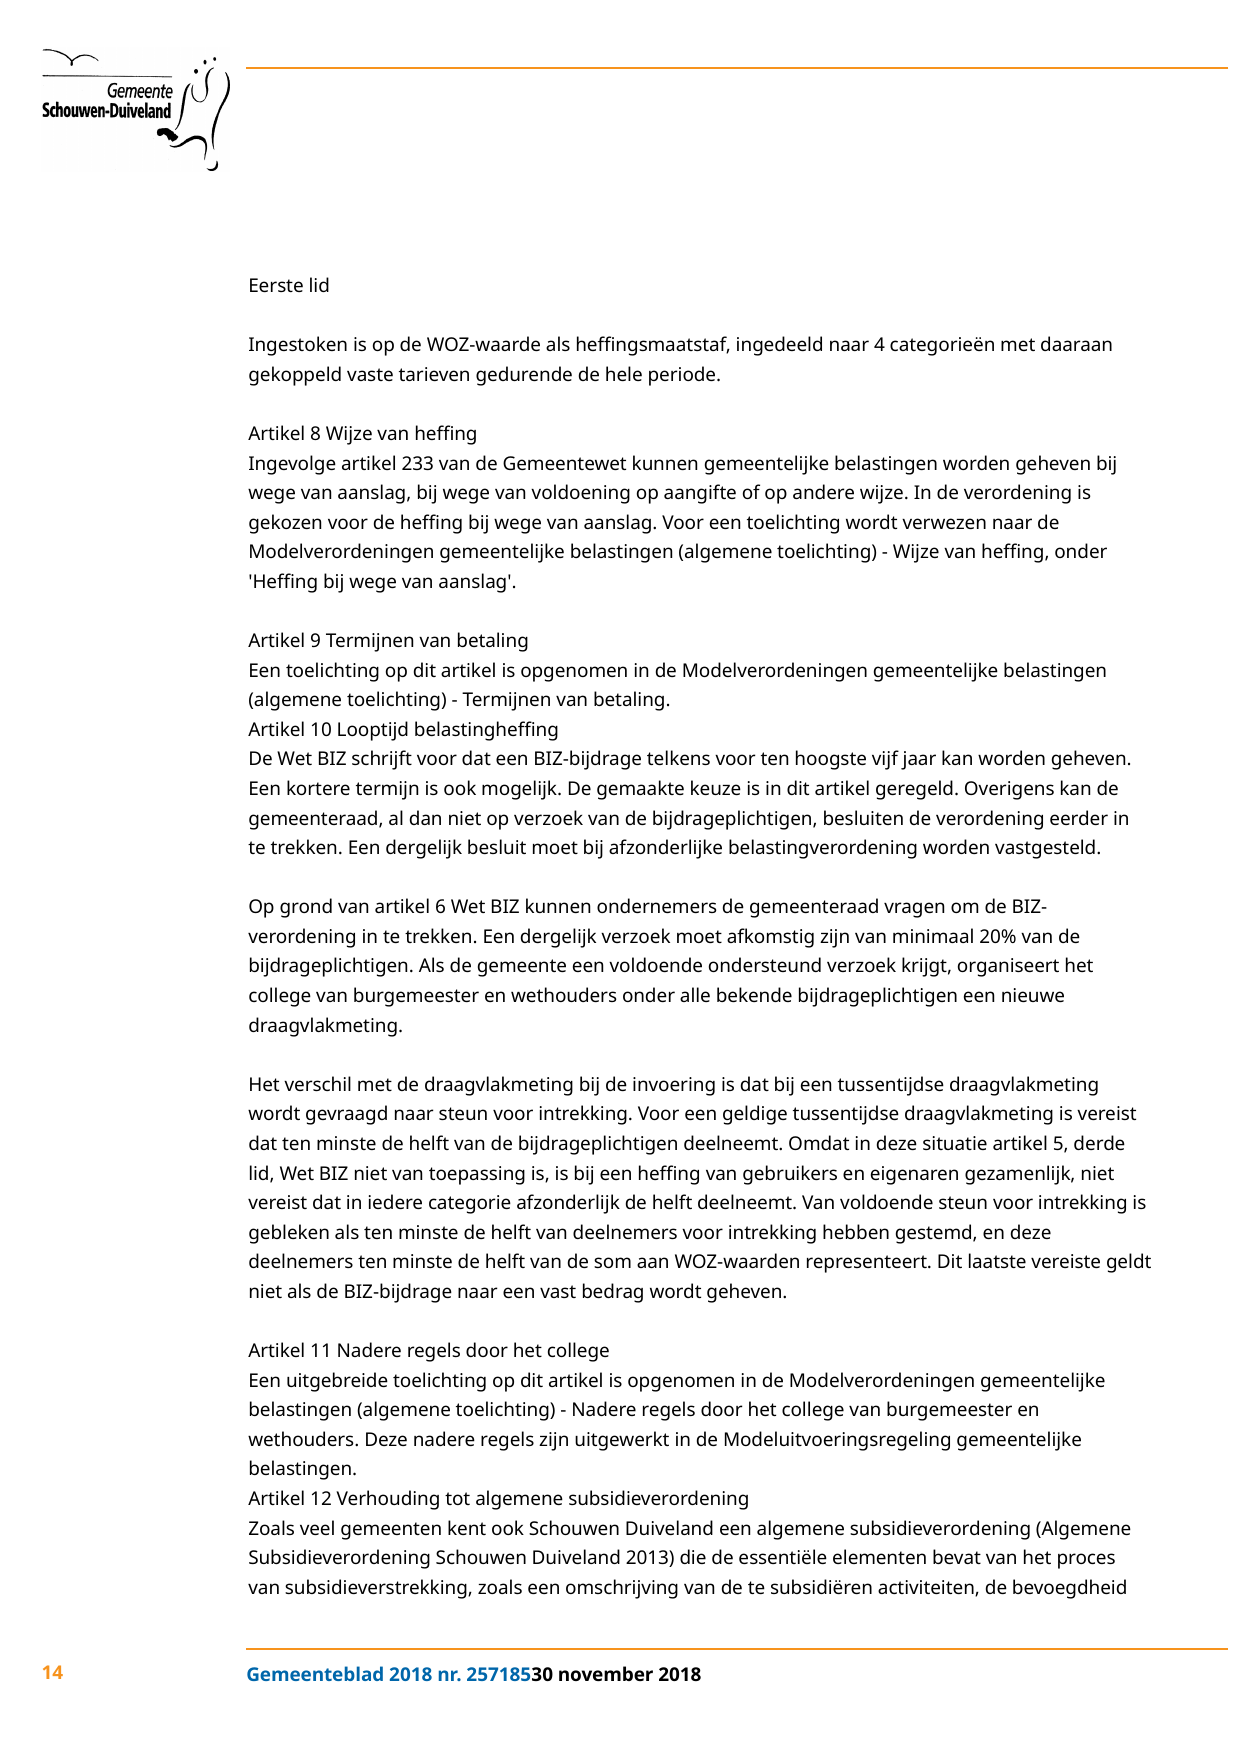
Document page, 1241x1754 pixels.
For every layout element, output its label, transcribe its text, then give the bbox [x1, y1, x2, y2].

text Artikel 10 Looptijd belastingheffing [248, 716, 1152, 742]
text Op grond van artikel 6 Wet BIZ kunnen ondernemers de gemeenteraad vragen om de BIZ-verordening in te trekken. Een dergelijk verzoek moet afkomstig zijn van minimaal 20% van de bijdrageplichtigen. Als de gemeente een voldoende ondersteund verzoek krijgt, organiseert het college van burgemeester en wethouders onder alle bekende bijdrageplichtigen een nieuwe draagvlakmeting. [248, 893, 1152, 1038]
text Een uitgebreide toelichting op dit artikel is opgenomen in de Modelverordeningen gemeentelijke belastingen (algemene toelichting) - Nadere regels door het college van burgemeester en wethouders. Deze nadere regels zijn uitgewerkt in de Modeluitvoeringsregeling gemeentelijke belastingen. [248, 1367, 1152, 1481]
text Artikel 12 Verhouding tot algemene subsidieverordening [248, 1485, 1152, 1511]
text De Wet BIZ schrijft voor dat een BIZ-bijdrage telkens voor ten hoogste vijf jaar kan worden geheven. Een kortere termijn is ook mogelijk. De gemaakte keuze is in dit artikel geregeld. Overigens kan de gemeenteraad, al dan niet op verzoek van de bijdrageplichtigen, besluiten de verordening eerder in te trekken. Een dergelijk besluit moet bij afzonderlijke belastingverordening worden vastgesteld. [248, 746, 1152, 860]
text Het verschil met de draagvlakmeting bij de invoering is dat bij een tussentijdse draagvlakmeting wordt gevraagd naar steun voor intrekking. Voor een geldige tussentijdse draagvlakmeting is vereist dat ten minste de helft van de bijdrageplichtigen deelneemt. Omdat in deze situatie artikel 5, derde lid, Wet BIZ niet van toepassing is, is bij een heffing van gebruikers en eigenaren gezamenlijk, niet vereist dat in iedere categorie afzonderlijk de helft deelneemt. Van voldoende steun voor intrekking is gebleken als ten minste de helft van deelnemers voor intrekking hebben gestemd, en deze deelnemers ten minste de helft van de som aan WOZ-waarden representeert. Dit laatste vereiste geldt niet als de BIZ-bijdrage naar een vast bedrag wordt geheven. [248, 1071, 1152, 1304]
text Artikel 11 Nadere regels door het college [248, 1337, 1152, 1363]
text Een toelichting op dit artikel is opgenomen in de Modelverordeningen gemeentelijke belastingen (algemene toelichting) - Termijnen van betaling. [248, 657, 1152, 712]
text Eerste lid [248, 272, 1152, 298]
text Zoals veel gemeenten kent ook Schouwen Duiveland een algemene subsidieverordening (Algemene Subsidieverordening Schouwen Duiveland 2013) die de essentiële elementen bevat van het proces van subsidieverstrekking, zoals een omschrijving van de te subsidiëren activiteiten, de bevoegdheid [248, 1515, 1152, 1600]
text Ingevolge artikel 233 van de Gemeentewet kunnen gemeentelijke belastingen worden geheven bij wege van aanslag, bij wege van voldoening op aangifte of op andere wijze. In de verordening is gekozen voor de heffing bij wege van aanslag. Voor een toelichting wordt verwezen naar de Modelverordeningen gemeentelijke belastingen (algemene toelichting) - Wijze van heffing, onder 'Heffing bij wege van aanslag'. [248, 450, 1152, 594]
text Artikel 9 Termijnen van betaling [248, 627, 1152, 653]
picture [41, 47, 231, 172]
text Artikel 8 Wijze van heffing [248, 420, 1152, 446]
text Ingestoken is op de WOZ-waarde als heffingsmaatstaf, ingedeeld naar 4 categorieën met daaraan gekoppeld vaste tarieven gedurende de hele periode. [248, 331, 1152, 387]
